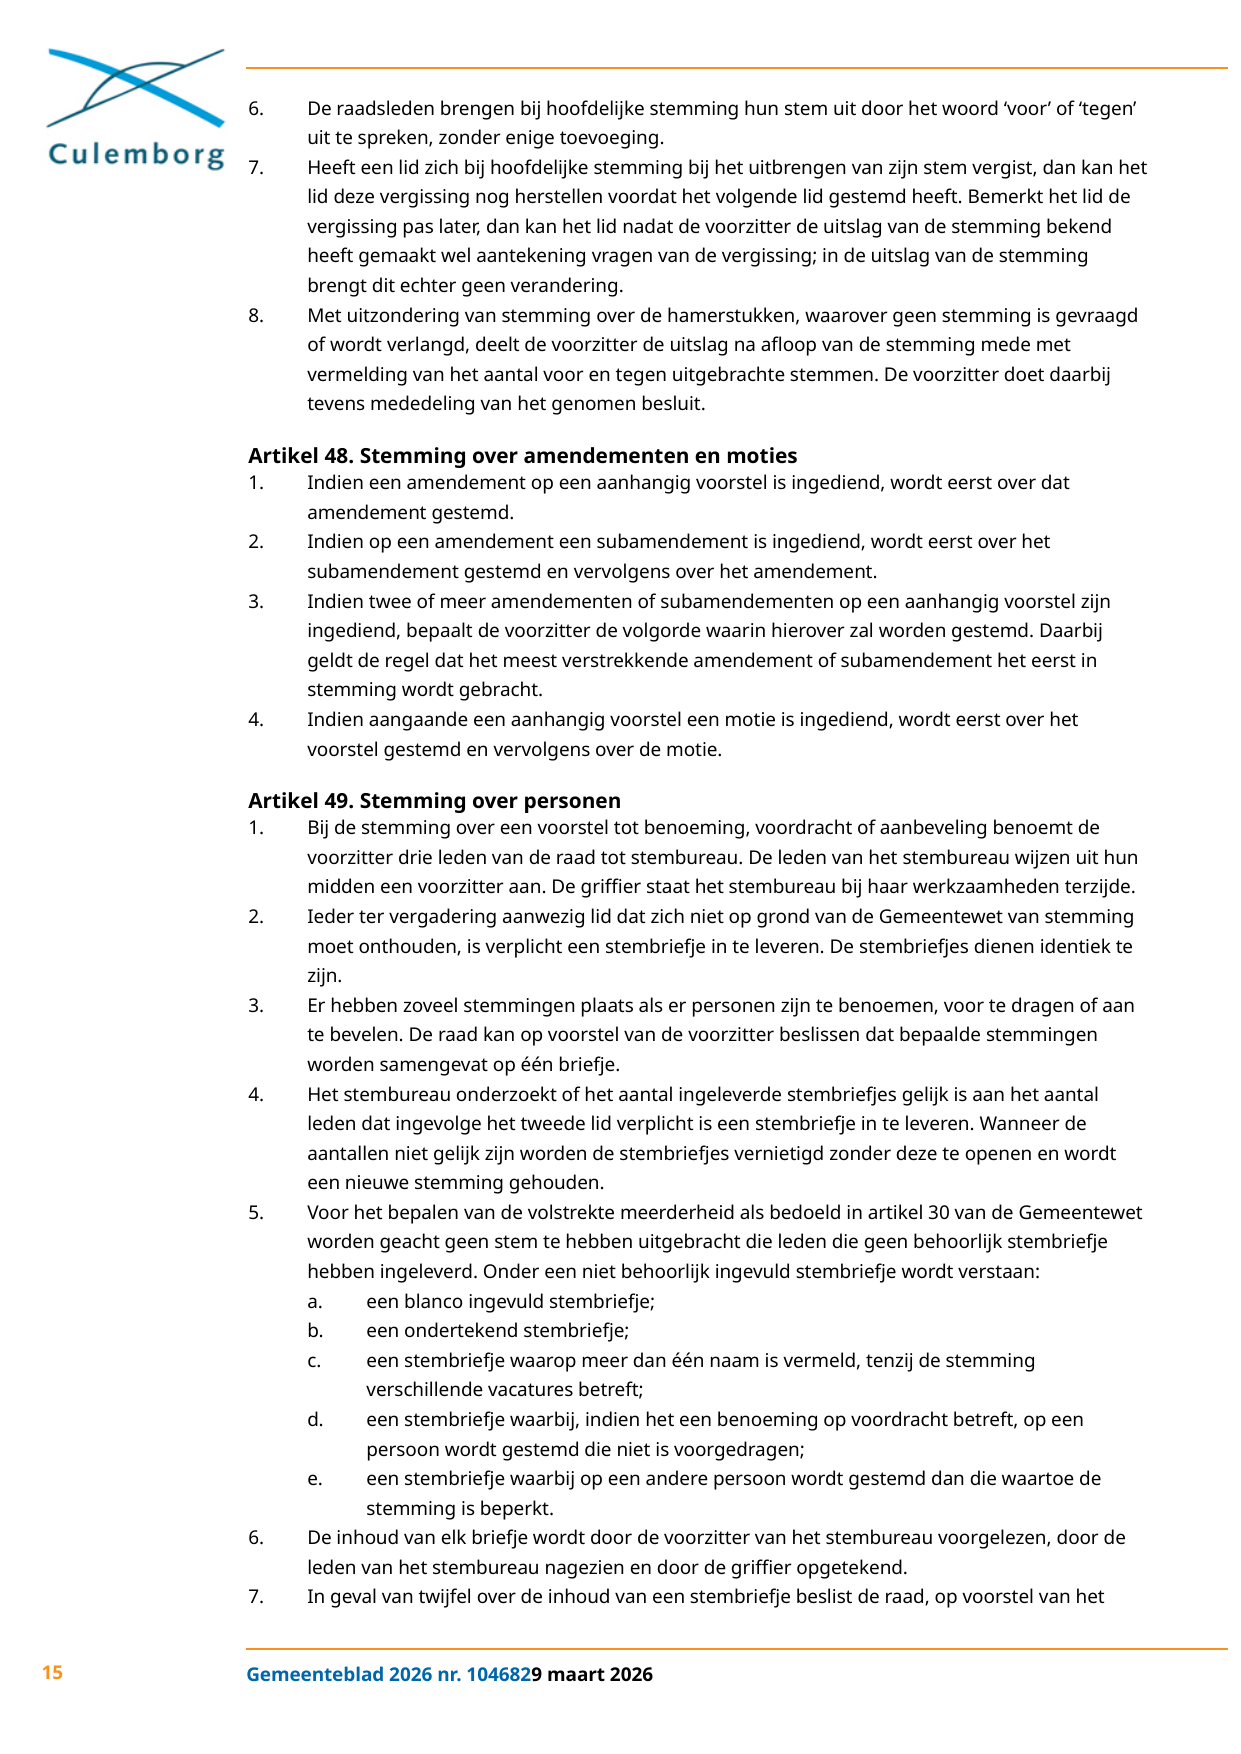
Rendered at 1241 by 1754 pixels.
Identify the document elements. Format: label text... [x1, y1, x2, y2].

list Ieder ter vergadering aanwezig lid dat zich niet op grond van de Gemeentewet van stemming moet onthouden, is verplicht een stembriefje in te leveren. De stembriefjes dienen identiek te zijn. [248, 903, 1152, 988]
text Artikel 48. Stemming over amendementen en moties [248, 441, 1152, 469]
list Indien twee of meer amendementen of subamendementen op een aanhangig voorstel zijn ingediend, bepaalt de voorzitter de volgorde waarin hierover zal worden gestemd. Daarbij geldt de regel dat het meest verstrekkende amendement of subamendement het eerst in stemming wordt gebracht. [248, 588, 1152, 702]
list een stembriefje waarbij op een andere persoon wordt gestemd dan die waartoe de stemming is beperkt. [307, 1465, 1152, 1521]
list Er hebben zoveel stemmingen plaats als er personen zijn te benoemen, voor te dragen of aan te bevelen. De raad kan op voorstel van de voorzitter beslissen dat bepaalde stemmingen worden samengevat op één briefje. [248, 992, 1152, 1077]
list Indien aangaande een aanhangig voorstel een motie is ingediend, wordt eerst over het voorstel gestemd en vervolgens over de motie. [248, 706, 1152, 761]
list Indien een amendement op een aanhangig voorstel is ingediend, wordt eerst over dat amendement gestemd. [248, 469, 1152, 525]
list een stembriefje waarop meer dan één naam is vermeld, tenzij de stemming verschillende vacatures betreft; [307, 1347, 1152, 1402]
list Indien op een amendement een subamendement is ingediend, wordt eerst over het subamendement gestemd en vervolgens over het amendement. [248, 529, 1152, 584]
list een stembriefje waarbij, indien het een benoeming op voordracht betreft, op een persoon wordt gestemd die niet is voorgedragen; [307, 1406, 1152, 1462]
list een blanco ingevuld stembriefje; [307, 1288, 1152, 1314]
list De raadsleden brengen bij hoofdelijke stemming hun stem uit door het woord ‘voor’ of ‘tegen’ uit te spreken, zonder enige toevoeging. [248, 95, 1152, 150]
list een ondertekend stembriefje; [307, 1317, 1152, 1343]
list Bij de stemming over een voorstel tot benoeming, voordracht of aanbeveling benoemt de voorzitter drie leden van de raad tot stembureau. De leden van het stembureau wijzen uit hun midden een voorzitter aan. De griffier staat het stembureau bij haar werkzaamheden terzijde. [248, 814, 1152, 899]
list In geval van twijfel over de inhoud van een stembriefje beslist de raad, op voorstel van het [248, 1584, 1152, 1609]
list Voor het bepalen van de volstrekte meerderheid als bedoeld in artikel 30 van de Gemeentewet worden geacht geen stem te hebben uitgebracht die leden die geen behoorlijk stembriefje hebben ingeleverd. Onder een niet behoorlijk ingevuld stembriefje wordt verstaan: [248, 1199, 1152, 1284]
text Artikel 49. Stemming over personen [248, 786, 1152, 814]
list De inhoud van elk briefje wordt door de voorzitter van het stembureau voorgelezen, door de leden van het stembureau nagezien en door de griffier opgetekend. [248, 1524, 1152, 1580]
list Heeft een lid zich bij hoofdelijke stemming bij het uitbrengen van zijn stem vergist, dan kan het lid deze vergissing nog herstellen voordat het volgende lid gestemd heeft. Bemerkt het lid de vergissing pas later, dan kan het lid nadat de voorzitter de uitslag van de stemming bekend heeft gemaakt wel aantekening vragen van de vergissing; in de uitslag van de stemming brengt dit echter geen verandering. [248, 154, 1152, 298]
list Het stembureau onderzoekt of het aantal ingeleverde stembriefjes gelijk is aan het aantal leden dat ingevolge het tweede lid verplicht is een stembriefje in te leveren. Wanneer de aantallen niet gelijk zijn worden de stembriefjes vernietigd zonder deze te openen en wordt een nieuwe stemming gehouden. [248, 1081, 1152, 1195]
list Met uitzondering van stemming over de hamerstukken, waarover geen stemming is gevraagd of wordt verlangd, deelt de voorzitter de uitslag na afloop van de stemming mede met vermelding van het aantal voor en tegen uitgebrachte stemmen. De voorzitter doet daarbij tevens mededeling van het genomen besluit. [248, 302, 1152, 416]
picture [41, 47, 231, 172]
